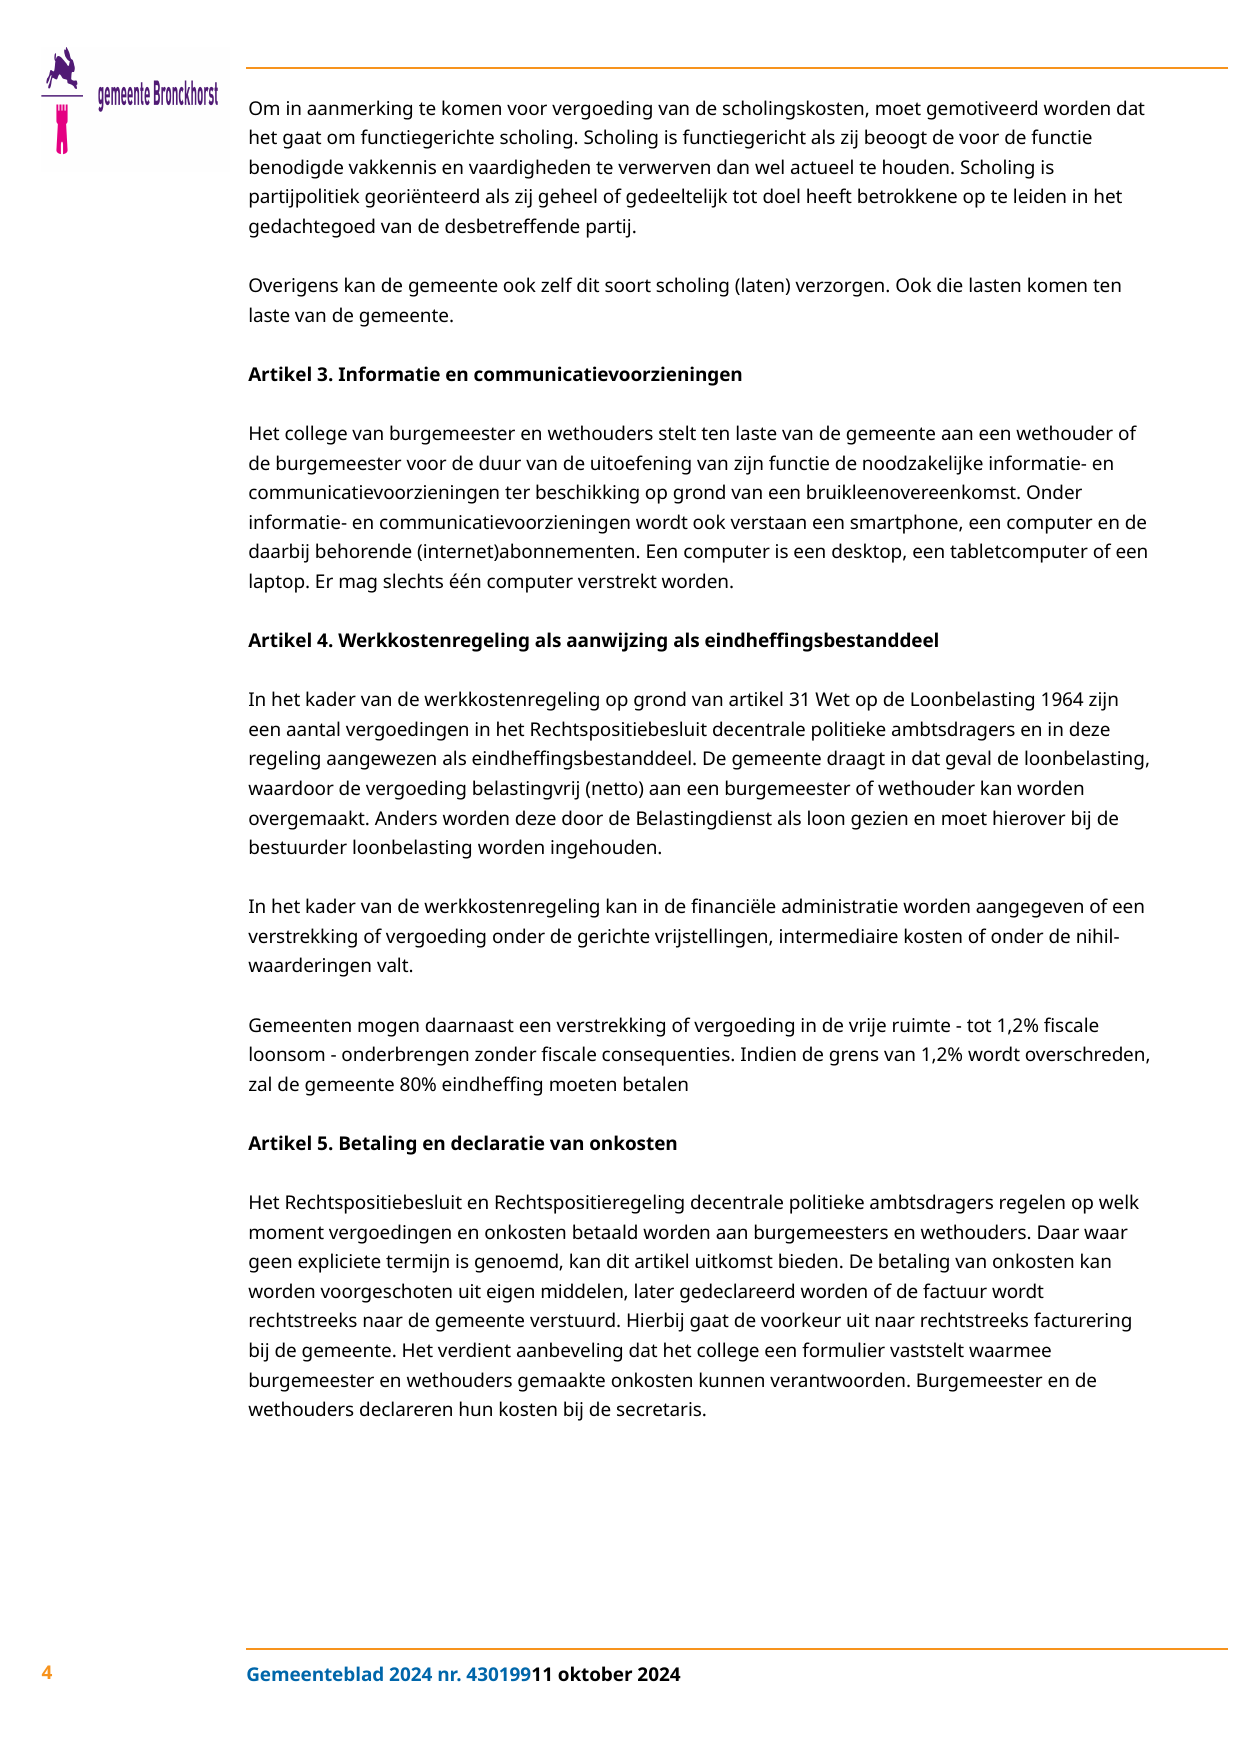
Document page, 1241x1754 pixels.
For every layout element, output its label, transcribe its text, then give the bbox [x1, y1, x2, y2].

text Artikel 3. Informatie en communicatievoorzieningen [248, 361, 1152, 387]
text Om in aanmerking te komen voor vergoeding van de scholingskosten, moet gemotiveerd worden dat het gaat om functiegerichte scholing. Scholing is functiegericht als zij beoogt de voor de functie benodigde vakkennis en vaardigheden te verwerven dan wel actueel te houden. Scholing is partijpolitiek georiënteerd als zij geheel of gedeeltelijk tot doel heeft betrokkene op te leiden in het gedachtegoed van de desbetreffende partij. [248, 95, 1152, 239]
text Artikel 5. Betaling en declaratie van onkosten [248, 1130, 1152, 1156]
text Overigens kan de gemeente ook zelf dit soort scholing (laten) verzorgen. Ook die lasten komen ten laste van de gemeente. [248, 272, 1152, 328]
picture [41, 47, 231, 172]
text Het Rechtspositiebesluit en Rechtspositieregeling decentrale politieke ambtsdragers regelen op welk moment vergoedingen en onkosten betaald worden aan burgemeesters en wethouders. Daar waar geen expliciete termijn is genoemd, kan dit artikel uitkomst bieden. De betaling van onkosten kan worden voorgeschoten uit eigen middelen, later gedeclareerd worden of de factuur wordt rechtstreeks naar de gemeente verstuurd. Hierbij gaat de voorkeur uit naar rechtstreeks facturering bij de gemeente. Het verdient aanbeveling dat het college een formulier vaststelt waarmee burgemeester en wethouders gemaakte onkosten kunnen verantwoorden. Burgemeester en de wethouders declareren hun kosten bij de secretaris. [248, 1189, 1152, 1422]
text Artikel 4. Werkkostenregeling als aanwijzing als eindheffingsbestanddeel [248, 627, 1152, 653]
text In het kader van de werkkostenregeling op grond van artikel 31 Wet op de Loonbelasting 1964 zijn een aantal vergoedingen in het Rechtspositiebesluit decentrale politieke ambtsdragers en in deze regeling aangewezen als eindheffingsbestanddeel. De gemeente draagt in dat geval de loonbelasting, waardoor de vergoeding belastingvrij (netto) aan een burgemeester of wethouder kan worden overgemaakt. Anders worden deze door de Belastingdienst als loon gezien en moet hierover bij de bestuurder loonbelasting worden ingehouden. [248, 686, 1152, 860]
text In het kader van de werkkostenregeling kan in de financiële administratie worden aangegeven of een verstrekking of vergoeding onder de gerichte vrijstellingen, intermediaire kosten of onder de nihil-waarderingen valt. [248, 893, 1152, 978]
text Het college van burgemeester en wethouders stelt ten laste van de gemeente aan een wethouder of de burgemeester voor de duur van de uitoefening van zijn functie de noodzakelijke informatie- en communicatievoorzieningen ter beschikking op grond van een bruikleenovereenkomst. Onder informatie- en communicatievoorzieningen wordt ook verstaan een smartphone, een computer en de daarbij behorende (internet)abonnementen. Een computer is een desktop, een tabletcomputer of een laptop. Er mag slechts één computer verstrekt worden. [248, 420, 1152, 594]
text Gemeenten mogen daarnaast een verstrekking of vergoeding in de vrije ruimte - tot 1,2% fiscale loonsom - onderbrengen zonder fiscale consequenties. Indien de grens van 1,2% wordt overschreden, zal de gemeente 80% eindheffing moeten betalen [248, 1012, 1152, 1097]
